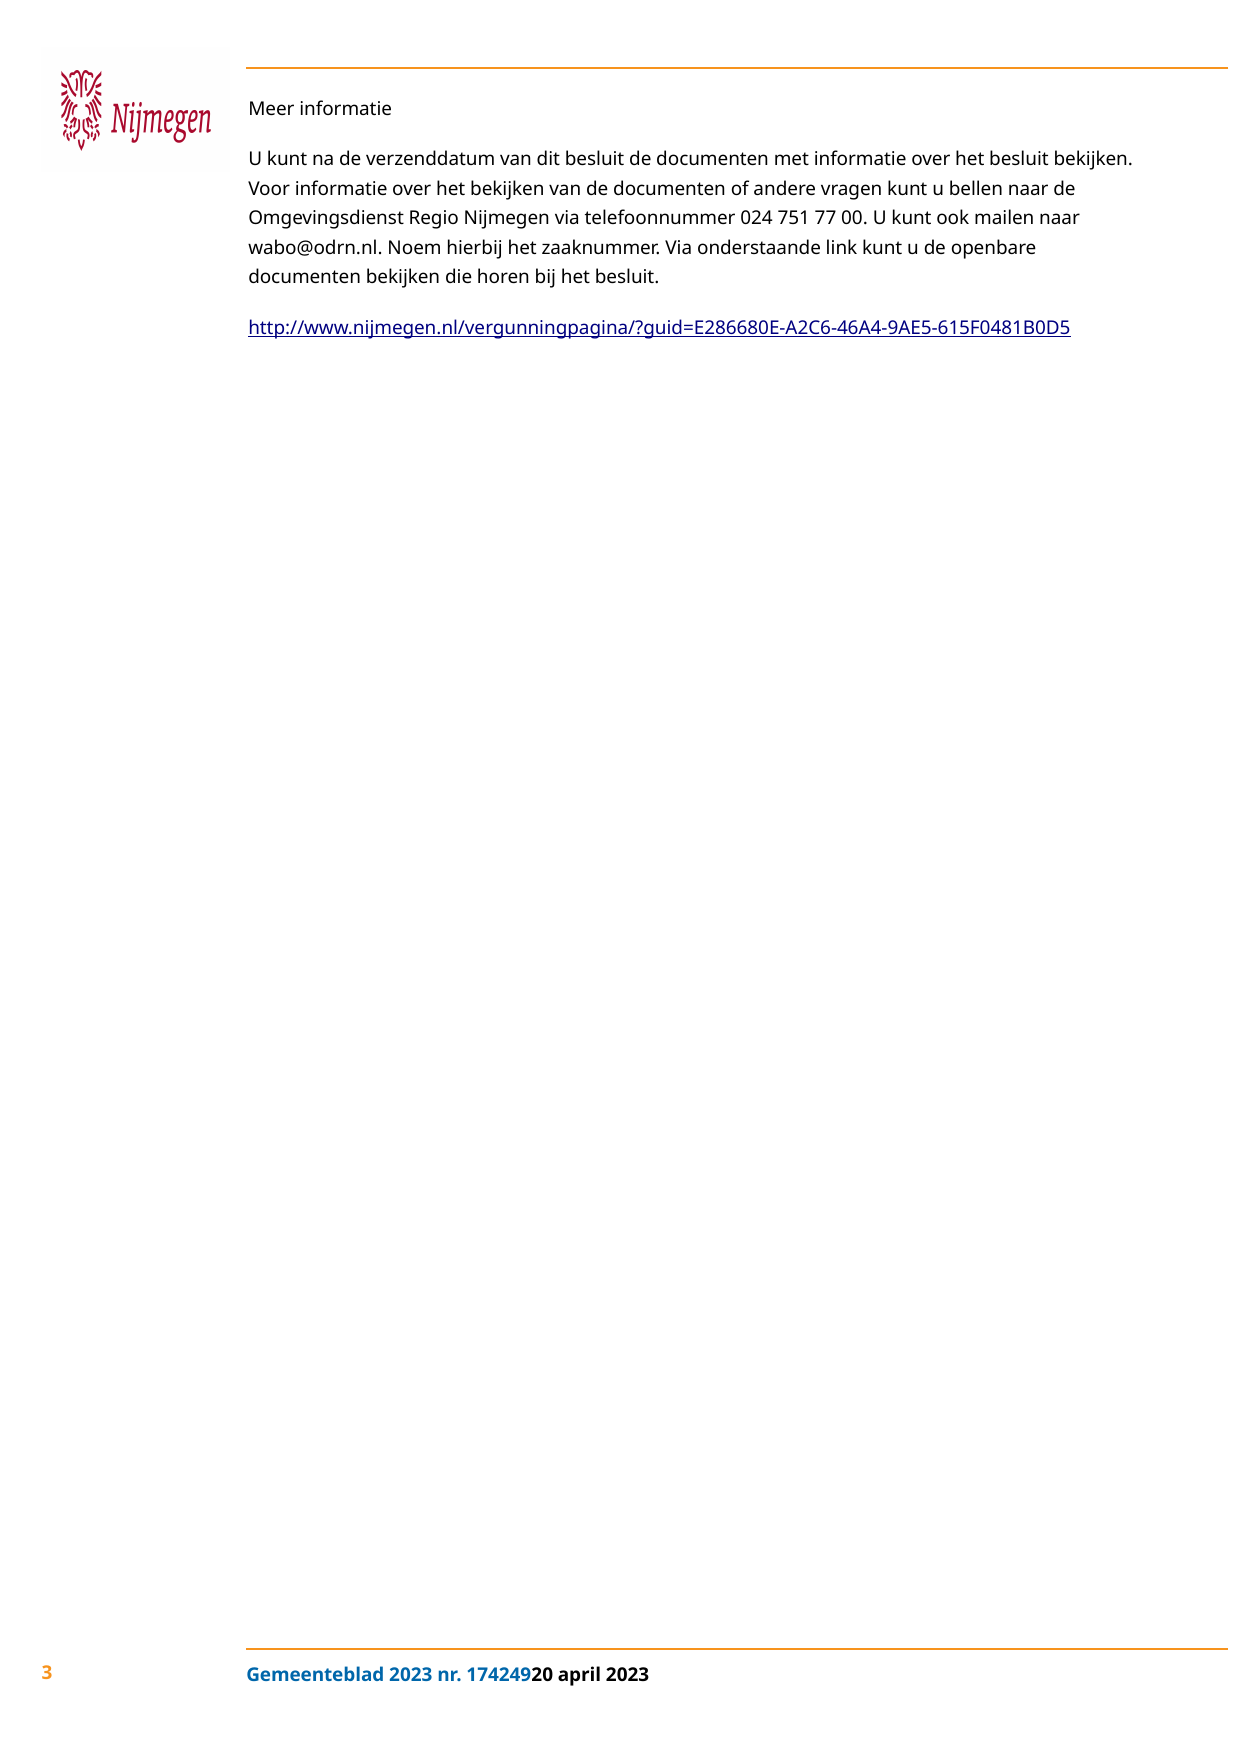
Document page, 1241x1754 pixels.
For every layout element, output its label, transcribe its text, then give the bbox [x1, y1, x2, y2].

text U kunt na de verzenddatum van dit besluit de documenten met informatie over het besluit bekijken. Voor informatie over het bekijken van de documenten of andere vragen kunt u bellen naar de Omgevingsdienst Regio Nijmegen via telefoonnummer 024 751 77 00. U kunt ook mailen naar wabo@odrn.nl. Noem hierbij het zaaknummer. Via onderstaande link kunt u de openbare documenten bekijken die horen bij het besluit. [248, 145, 1152, 289]
text Meer informatie [248, 95, 1152, 121]
text http://www.nijmegen.nl/vergunningpagina/?guid=E286680E-A2C6-46A4-9AE5-615F0481B0D5 [248, 314, 1152, 340]
picture [41, 47, 231, 172]
